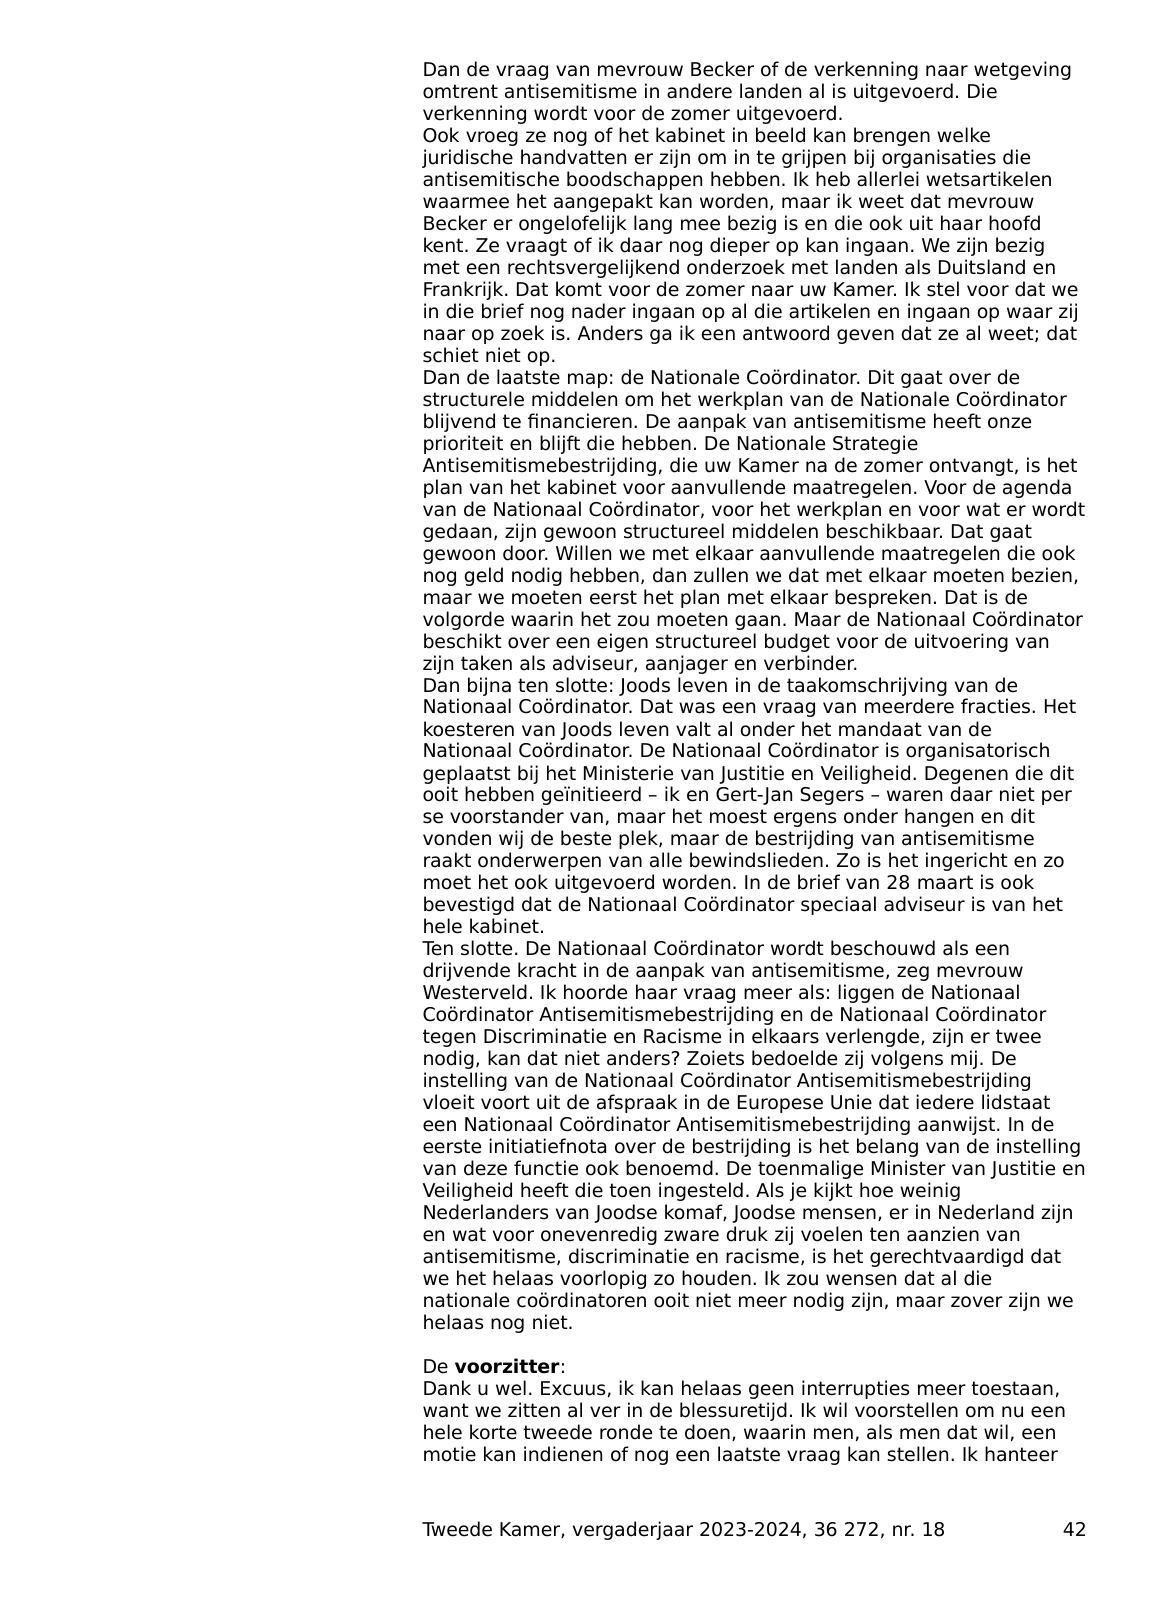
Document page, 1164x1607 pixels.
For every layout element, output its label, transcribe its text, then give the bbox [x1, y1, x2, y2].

text Ten slotte. De Nationaal Coördinator wordt beschouwd als een drijvende kracht in de aanpak van antisemitisme, zeg mevrouw Westerveld. Ik hoorde haar vraag meer als: liggen de Nationaal Coördinator Antisemitismebestrijding en de Nationaal Coördinator tegen Discriminatie en Racisme in elkaars verlengde, zijn er twee nodig, kan dat niet anders? Zoiets bedoelde zij volgens mij. De instelling van de Nationaal Coördinator Antisemitismebestrijding vloeit voort uit de afspraak in de Europese Unie dat iedere lidstaat een Nationaal Coördinator Antisemitismebestrijding aanwijst. In de eerste initiatiefnota over de bestrijding is het belang van de instelling van deze functie ook benoemd. De toenmalige Minister van Justitie en Veiligheid heeft die toen ingesteld. Als je kijkt hoe weinig Nederlanders van Joodse komaf, Joodse mensen, er in Nederland zijn en wat voor onevenredig zware druk zij voelen ten aanzien van antisemitisme, discriminatie en racisme, is het gerechtvaardigd dat we het helaas voorlopig zo houden. Ik zou wensen dat al die nationale coördinatoren ooit niet meer nodig zijn, maar zover zijn we helaas nog niet. [422, 938, 1087, 1334]
text Dan de vraag van mevrouw Becker of de verkenning naar wetgeving omtrent antisemitisme in andere landen al is uitgevoerd. Die verkenning wordt voor de zomer uitgevoerd. [422, 59, 1087, 125]
text Dank u wel. Excuus, ik kan helaas geen interrupties meer toestaan, want we zitten al ver in de blessuretijd. Ik wil voorstellen om nu een hele korte tweede ronde te doen, waarin men, als men dat wil, een motie kan indienen of nog een laatste vraag kan stellen. Ik hanteer [422, 1378, 1087, 1466]
text De voorzitter: [422, 1356, 1087, 1378]
text Ook vroeg ze nog of het kabinet in beeld kan brengen welke juridische handvatten er zijn om in te grijpen bij organisaties die antisemitische boodschappen hebben. Ik heb allerlei wetsartikelen waarmee het aangepakt kan worden, maar ik weet dat mevrouw Becker er ongelofelijk lang mee bezig is en die ook uit haar hoofd kent. Ze vraagt of ik daar nog dieper op kan ingaan. We zijn bezig met een rechtsvergelijkend onderzoek met landen als Duitsland en Frankrijk. Dat komt voor de zomer naar uw Kamer. Ik stel voor dat we in die brief nog nader ingaan op al die artikelen en ingaan op waar zij naar op zoek is. Anders ga ik een antwoord geven dat ze al weet; dat schiet niet op. [422, 125, 1087, 367]
text Dan bijna ten slotte: Joods leven in de taakomschrijving van de Nationaal Coördinator. Dat was een vraag van meerdere fracties. Het koesteren van Joods leven valt al onder het mandaat van de Nationaal Coördinator. De Nationaal Coördinator is organisatorisch geplaatst bij het Ministerie van Justitie en Veiligheid. Degenen die dit ooit hebben geïnitieerd – ik en Gert-Jan Segers – waren daar niet per se voorstander van, maar het moest ergens onder hangen en dit vonden wij de beste plek, maar de bestrijding van antisemitisme raakt onderwerpen van alle bewindslieden. Zo is het ingericht en zo moet het ook uitgevoerd worden. In de brief van 28 maart is ook bevestigd dat de Nationaal Coördinator speciaal adviseur is van het hele kabinet. [422, 674, 1087, 938]
text Dan de laatste map: de Nationale Coördinator. Dit gaat over de structurele middelen om het werkplan van de Nationale Coördinator blijvend te financieren. De aanpak van antisemitisme heeft onze prioriteit en blijft die hebben. De Nationale Strategie Antisemitismebestrijding, die uw Kamer na de zomer ontvangt, is het plan van het kabinet voor aanvullende maatregelen. Voor de agenda van de Nationaal Coördinator, voor het werkplan en voor wat er wordt gedaan, zijn gewoon structureel middelen beschikbaar. Dat gaat gewoon door. Willen we met elkaar aanvullende maatregelen die ook nog geld nodig hebben, dan zullen we dat met elkaar moeten bezien, maar we moeten eerst het plan met elkaar bespreken. Dat is de volgorde waarin het zou moeten gaan. Maar de Nationaal Coördinator beschikt over een eigen structureel budget voor de uitvoering van zijn taken als adviseur, aanjager en verbinder. [422, 367, 1087, 674]
